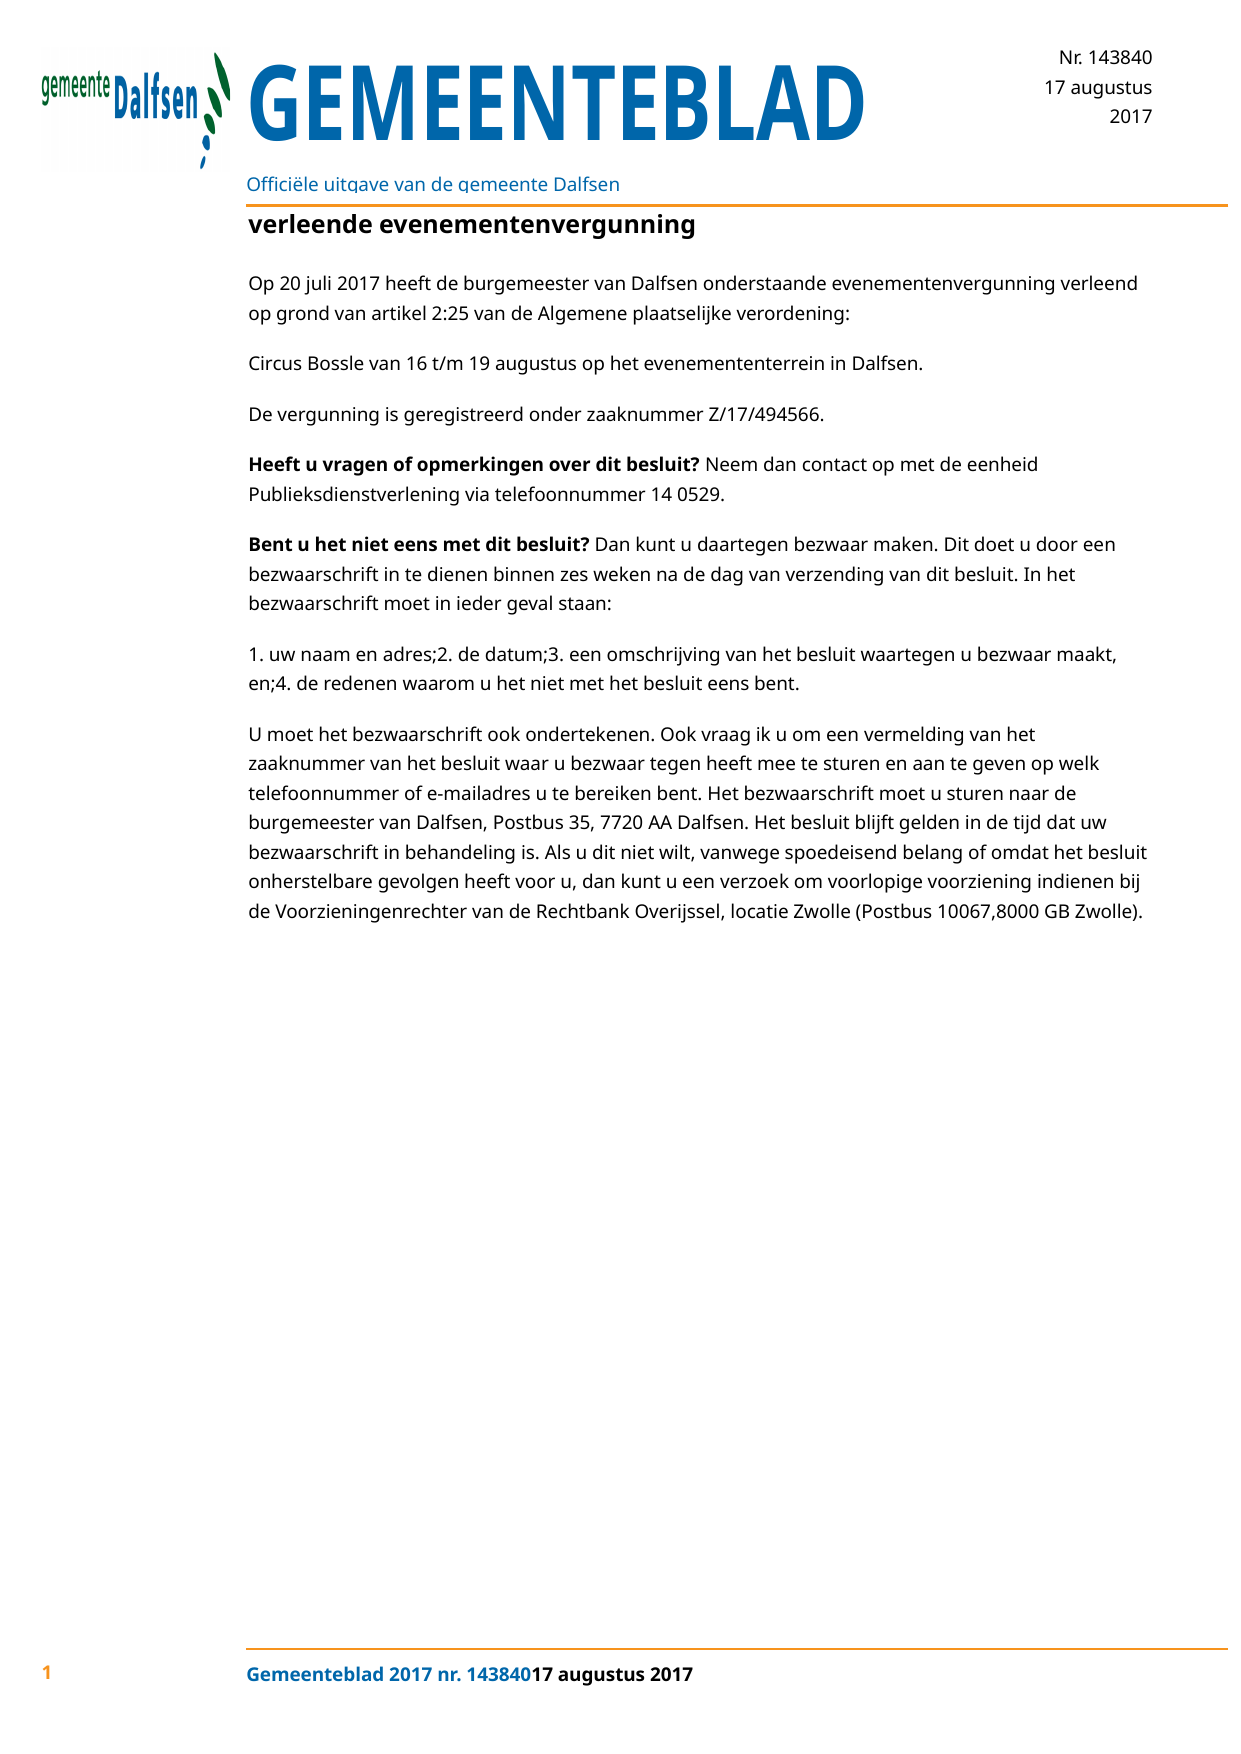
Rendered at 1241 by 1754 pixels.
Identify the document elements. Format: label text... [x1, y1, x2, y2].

text 1. uw naam en adres;2. de datum;3. een omschrijving van het besluit waartegen u bezwaar maakt, en;4. de redenen waarom u het niet met het besluit eens bent. [248, 641, 1152, 696]
picture [41, 47, 231, 172]
text Op 20 juli 2017 heeft de burgemeester van Dalfsen onderstaande evenementenvergunning verleend op grond van artikel 2:25 van de Algemene plaatselijke verordening: [248, 270, 1152, 326]
text Heeft u vragen of opmerkingen over dit besluit? Neem dan contact op met de eenheid Publieksdienstverlening via telefoonnummer 14 0529. [248, 451, 1152, 506]
text U moet het bezwaarschrift ook ondertekenen. Ook vraag ik u om een vermelding van het zaaknummer van het besluit waar u bezwaar tegen heeft mee te sturen en aan te geven op welk telefoonnummer of e-mailadres u te bereiken bent. Het bezwaarschrift moet u sturen naar de burgemeester van Dalfsen, Postbus 35, 7720 AA Dalfsen. Het besluit blijft gelden in de tijd dat uw bezwaarschrift in behandeling is. Als u dit niet wilt, vanwege spoedeisend belang of omdat het besluit onherstelbare gevolgen heeft voor u, dan kunt u een verzoek om voorlopige voorziening indienen bij de Voorzieningenrechter van de Rechtbank Overijssel, locatie Zwolle (Postbus 10067,8000 GB Zwolle). [248, 721, 1152, 924]
text De vergunning is geregistreerd onder zaaknummer Z/17/494566. [248, 401, 1152, 426]
text verleende evenementenvergunning [248, 207, 1152, 241]
text Bent u het niet eens met dit besluit? Dan kunt u daartegen bezwaar maken. Dit doet u door een bezwaarschrift in te dienen binnen zes weken na de dag van verzending van dit besluit. In het bezwaarschrift moet in ieder geval staan: [248, 531, 1152, 616]
text Circus Bossle van 16 t/m 19 augustus op het evenemententerrein in Dalfsen. [248, 350, 1152, 376]
